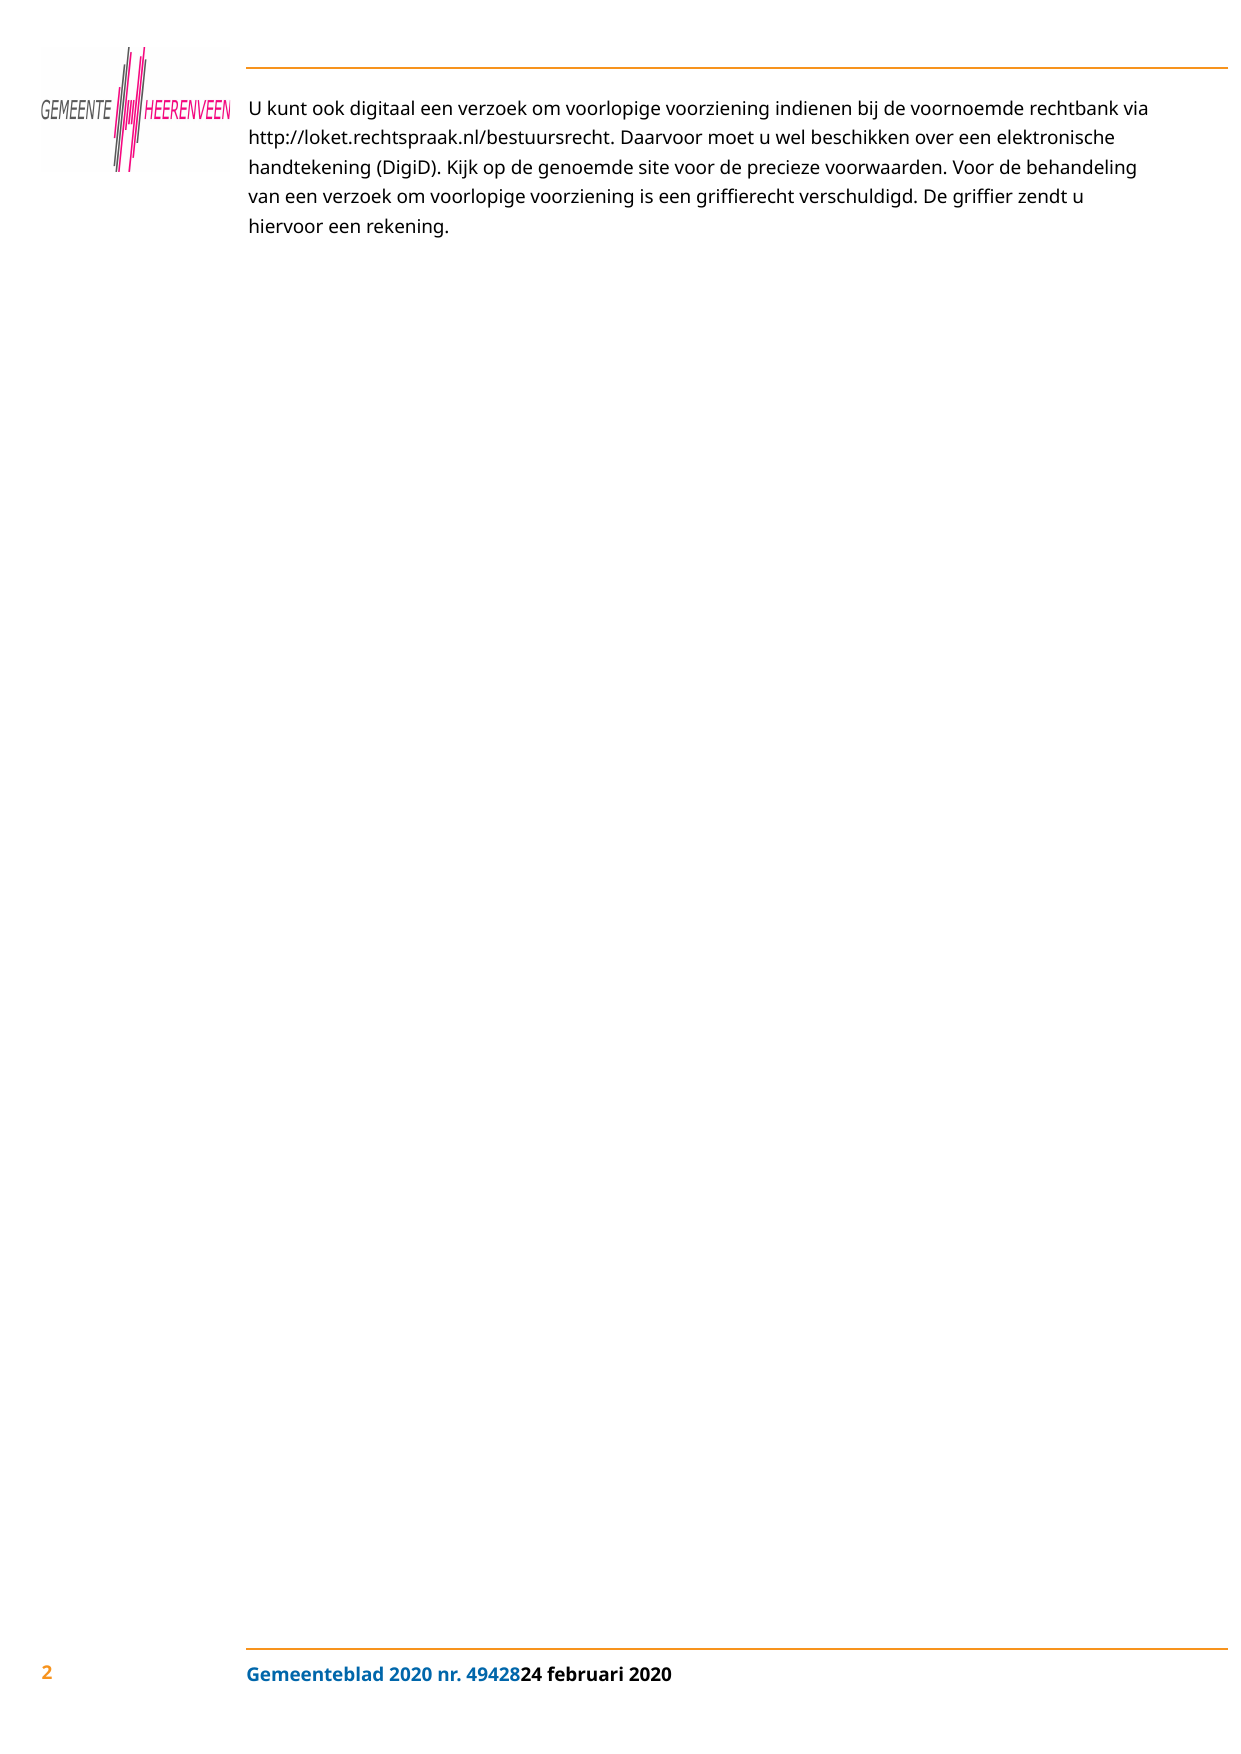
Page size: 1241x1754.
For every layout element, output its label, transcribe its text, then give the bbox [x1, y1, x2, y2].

picture [41, 47, 231, 172]
text U kunt ook digitaal een verzoek om voorlopige voorziening indienen bij de voornoemde rechtbank via http://loket.rechtspraak.nl/bestuursrecht. Daarvoor moet u wel beschikken over een elektronische handtekening (DigiD). Kijk op de genoemde site voor de precieze voorwaarden. Voor de behandeling van een verzoek om voorlopige voorziening is een griffierecht verschuldigd. De griffier zendt u hiervoor een rekening. [248, 95, 1152, 239]
